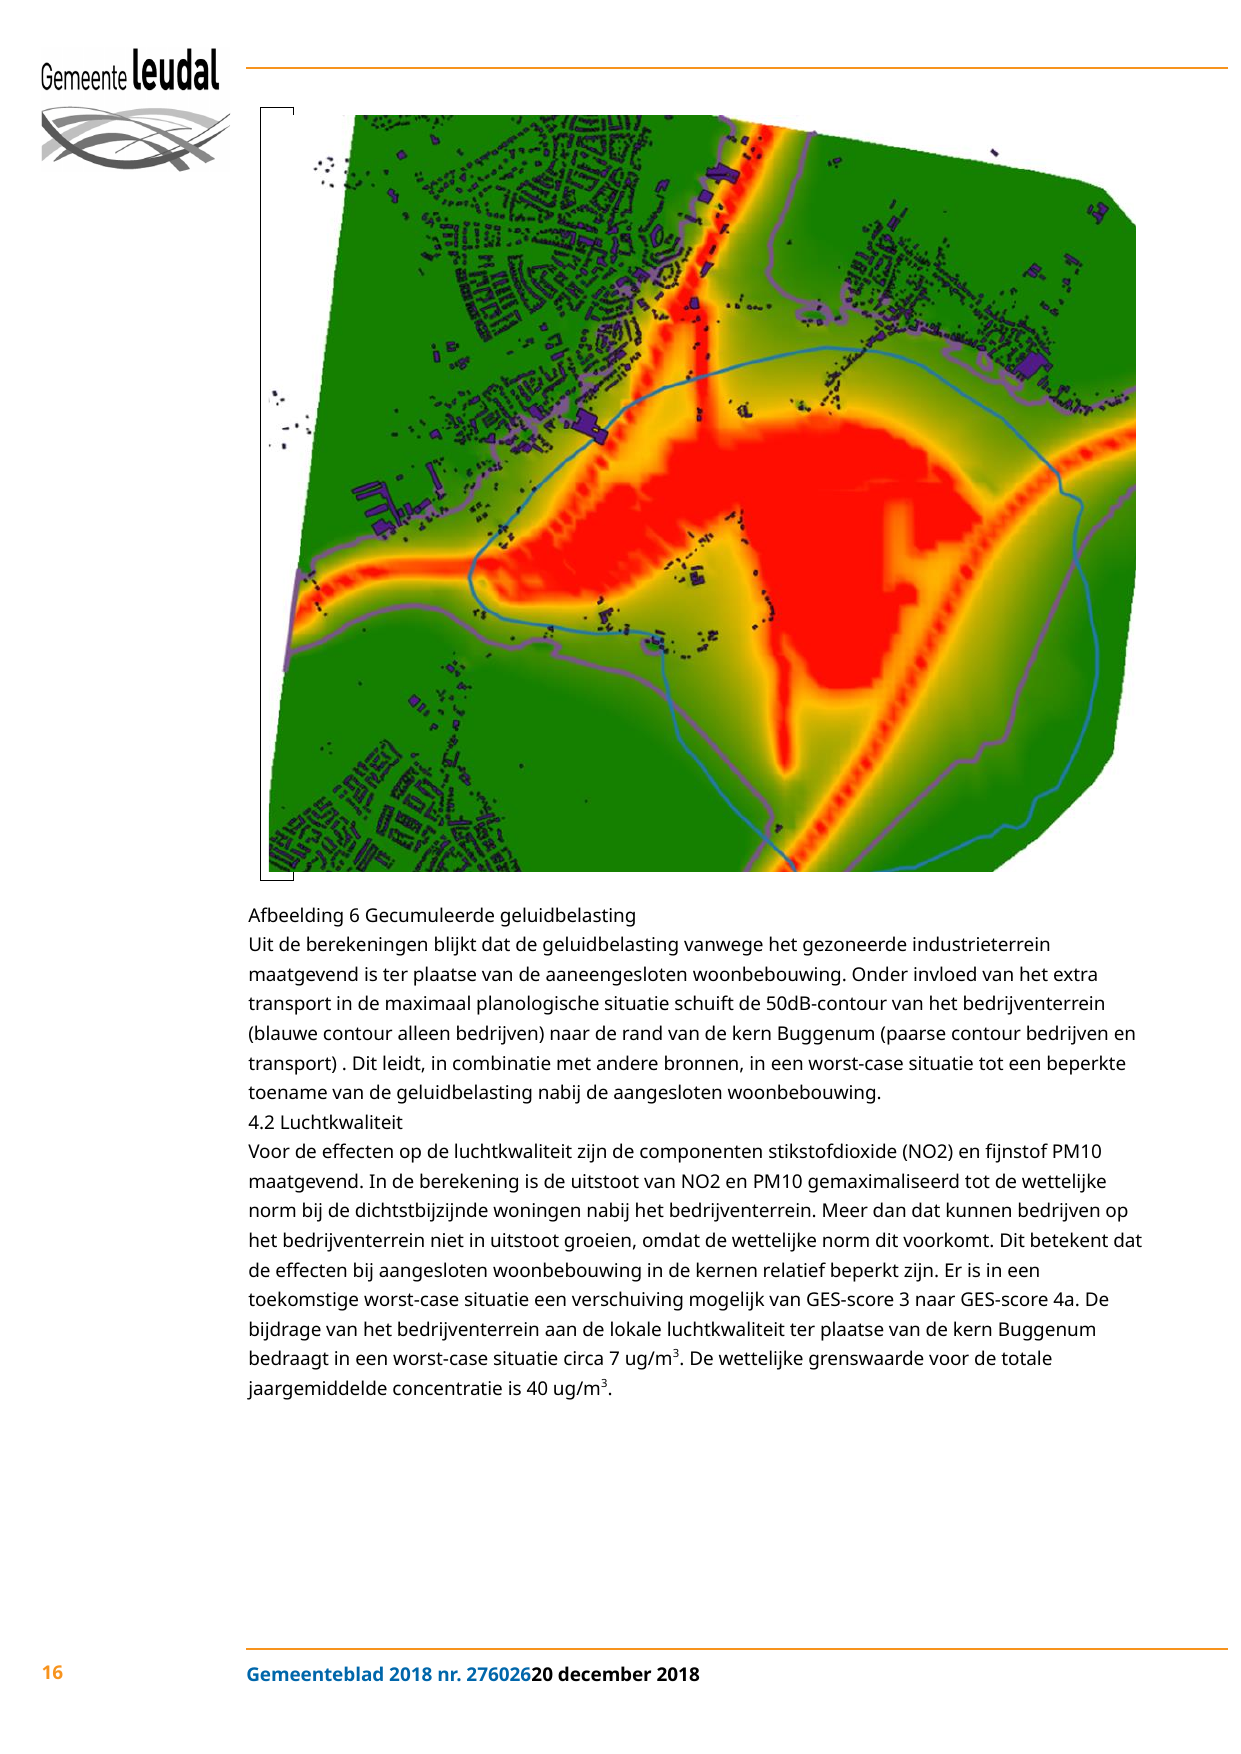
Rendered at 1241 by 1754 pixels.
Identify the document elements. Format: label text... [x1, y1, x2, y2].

text Afbeelding 6 Gecumuleerde geluidbelasting [248, 902, 1152, 928]
picture [268, 115, 1136, 872]
picture [41, 47, 231, 172]
text 4.2 Luchtkwaliteit [248, 1109, 1152, 1135]
text Uit de berekeningen blijkt dat de geluidbelasting vanwege het gezoneerde industrieterrein maatgevend is ter plaatse van de aaneengesloten woonbebouwing. Onder invloed van het extra transport in de maximaal planologische situatie schuift de 50dB-contour van het bedrijventerrein (blauwe contour alleen bedrijven) naar de rand van de kern Buggenum (paarse contour bedrijven en transport) . Dit leidt, in combinatie met andere bronnen, in een worst-case situatie tot een beperkte toename van de geluidbelasting nabij de aangesloten woonbebouwing. [248, 931, 1152, 1105]
text Voor de effecten op de luchtkwaliteit zijn de componenten stikstofdioxide (NO2) en fijnstof PM10 maatgevend. In de berekening is de uitstoot van NO2 en PM10 gemaximaliseerd tot de wettelijke norm bij de dichtstbijzijnde woningen nabij het bedrijventerrein. Meer dan dat kunnen bedrijven op het bedrijventerrein niet in uitstoot groeien, omdat de wettelijke norm dit voorkomt. Dit betekent dat de effecten bij aangesloten woonbebouwing in de kernen relatief beperkt zijn. Er is in een toekomstige worst-case situatie een verschuiving mogelijk van GES-score 3 naar GES-score 4a. De bijdrage van het bedrijventerrein aan de lokale luchtkwaliteit ter plaatse van de kern Buggenum bedraagt in een worst-case situatie circa 7 ug/m3. De wettelijke grenswaarde voor de totale jaargemiddelde concentratie is 40 ug/m3. [248, 1138, 1152, 1401]
